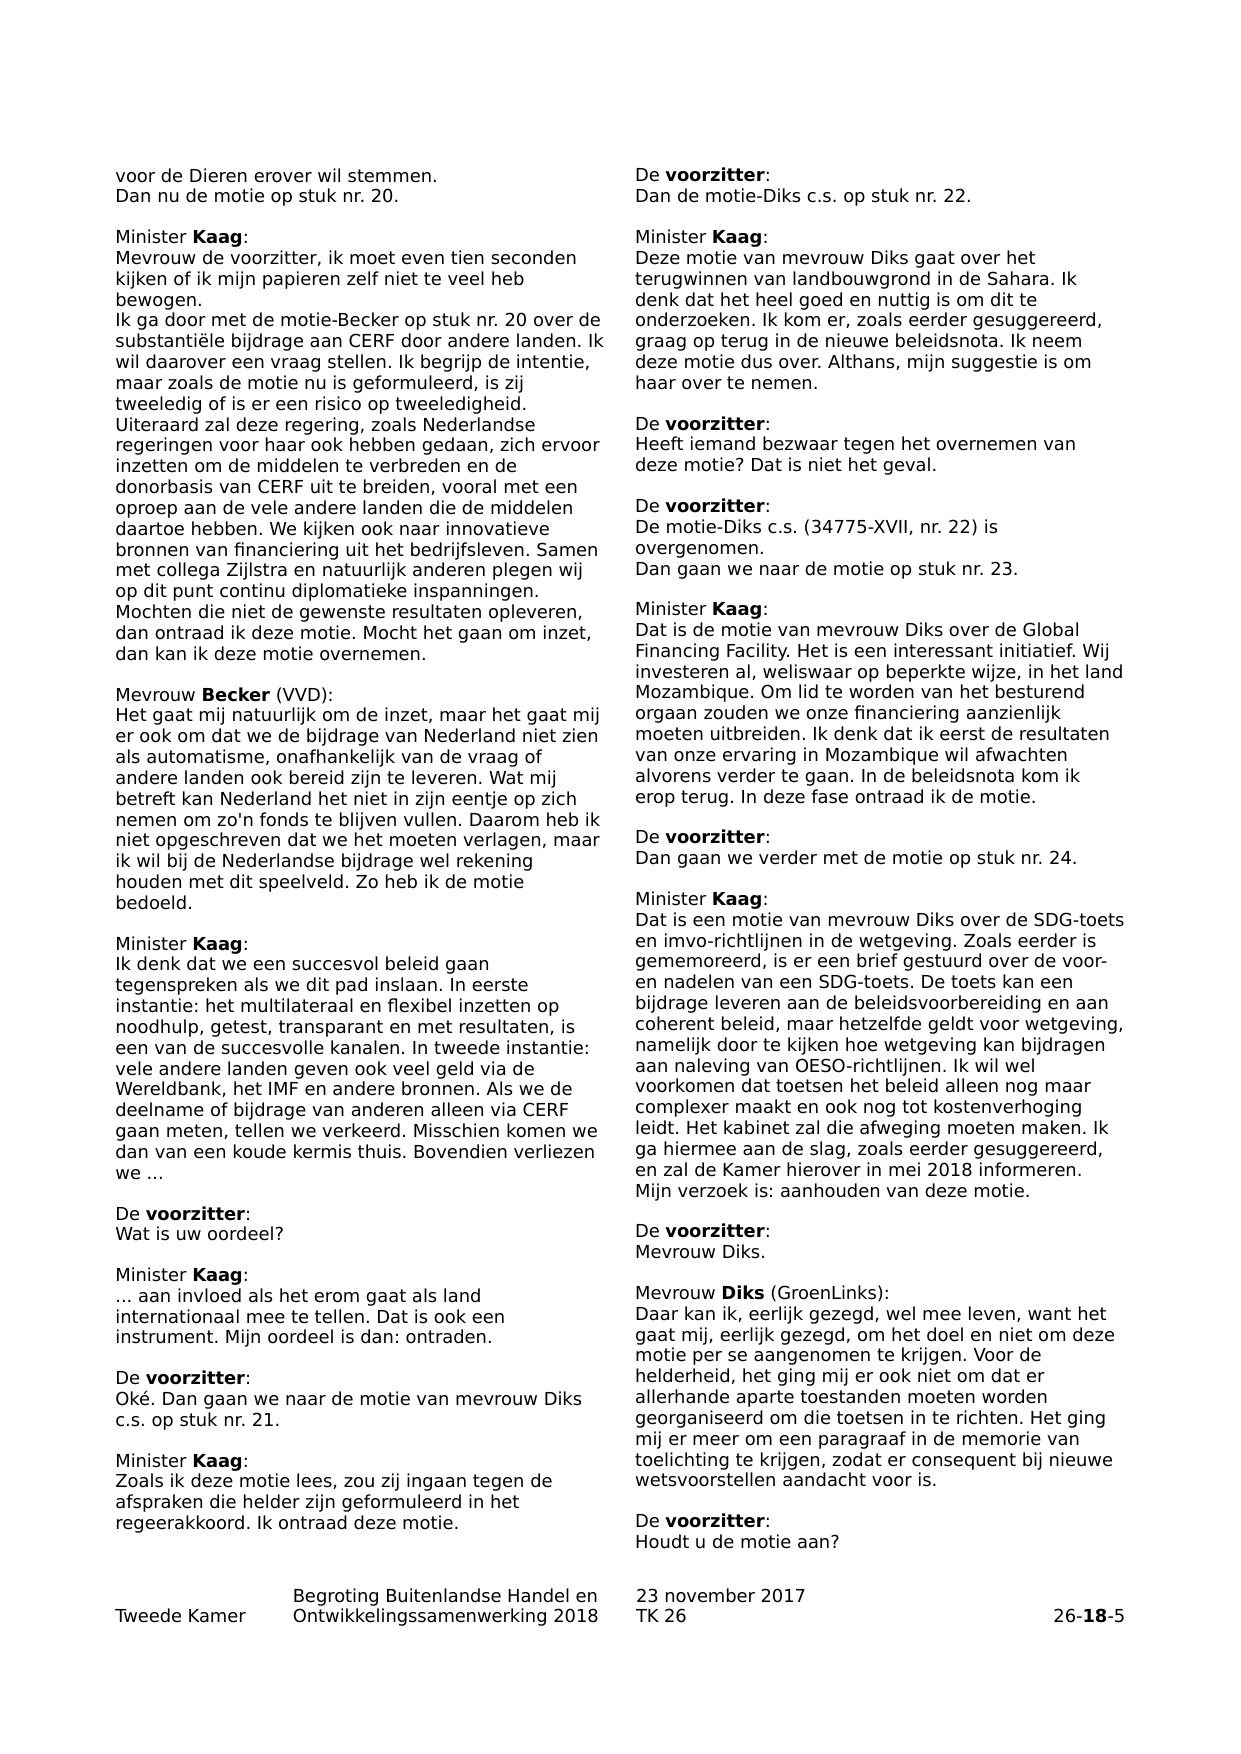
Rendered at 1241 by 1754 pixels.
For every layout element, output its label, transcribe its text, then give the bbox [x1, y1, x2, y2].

text Minister Kaag: [115, 227, 605, 248]
text Dan gaan we verder met de motie op stuk nr. 24. [635, 848, 1125, 869]
text voor de Dieren erover wil stemmen. [115, 165, 605, 186]
text Minister Kaag: [635, 599, 1125, 620]
text De voorzitter: [115, 1203, 605, 1224]
text De voorzitter: [635, 827, 1125, 848]
text Minister Kaag: [115, 1265, 605, 1286]
text De voorzitter: [635, 165, 1125, 186]
text De voorzitter: [635, 1221, 1125, 1242]
text Wat is uw oordeel? [115, 1224, 605, 1245]
text Houdt u de motie aan? [635, 1532, 1125, 1553]
text De motie-Diks c.s. (34775-XVII, nr. 22) is overgenomen. [635, 517, 1125, 558]
text Dan de motie-Diks c.s. op stuk nr. 22. [635, 186, 1125, 207]
text Dat is de motie van mevrouw Diks over de Global Financing Facility. Het is een interessant initiatief. Wij investeren al, weliswaar op beperkte wijze, in het land Mozambique. Om lid te worden van het besturend orgaan zouden we onze financiering aanzienlijk moeten uitbreiden. Ik denk dat ik eerst de resultaten van onze ervaring in Mozambique wil afwachten alvorens verder te gaan. In de beleidsnota kom ik erop terug. In deze fase ontraad ik de motie. [635, 620, 1125, 807]
text Minister Kaag: [635, 889, 1125, 909]
text Deze motie van mevrouw Diks gaat over het terugwinnen van landbouwgrond in de Sahara. Ik denk dat het heel goed en nuttig is om dit te onderzoeken. Ik kom er, zoals eerder gesuggereerd, graag op terug in de nieuwe beleidsnota. Ik neem deze motie dus over. Althans, mijn suggestie is om haar over te nemen. [635, 248, 1125, 393]
text Ik denk dat we een succesvol beleid gaan tegenspreken als we dit pad inslaan. In eerste instantie: het multilateraal en flexibel inzetten op noodhulp, getest, transparant en met resultaten, is een van de succesvolle kanalen. In tweede instantie: vele andere landen geven ook veel geld via de Wereldbank, het IMF en andere bronnen. Als we de deelname of bijdrage van anderen alleen via CERF gaan meten, tellen we verkeerd. Misschien komen we dan van een koude kermis thuis. Bovendien verliezen we ... [115, 954, 605, 1183]
text Minister Kaag: [115, 933, 605, 954]
text De voorzitter: [635, 496, 1125, 517]
text De voorzitter: [115, 1368, 605, 1389]
text Mevrouw Diks. [635, 1242, 1125, 1263]
text Heeft iemand bezwaar tegen het overnemen van deze motie? Dat is niet het geval. [635, 434, 1125, 476]
text De voorzitter: [635, 1511, 1125, 1532]
text De voorzitter: [635, 413, 1125, 434]
text Ik ga door met de motie-Becker op stuk nr. 20 over de substantiële bijdrage aan CERF door andere landen. Ik wil daarover een vraag stellen. Ik begrijp de intentie, maar zoals de motie nu is geformuleerd, is zij tweeledig of is er een risico op tweeledigheid. Uiteraard zal deze regering, zoals Nederlandse regeringen voor haar ook hebben gedaan, zich ervoor inzetten om de middelen te verbreden en de donorbasis van CERF uit te breiden, vooral met een oproep aan de vele andere landen die de middelen daartoe hebben. We kijken ook naar innovatieve bronnen van financiering uit het bedrijfsleven. Samen met collega Zijlstra en natuurlijk anderen plegen wij op dit punt continu diplomatieke inspanningen. Mochten die niet de gewenste resultaten opleveren, dan ontraad ik deze motie. Mocht het gaan om inzet, dan kan ik deze motie overnemen. [115, 310, 605, 664]
text ... aan invloed als het erom gaat als land internationaal mee te tellen. Dat is ook een instrument. Mijn oordeel is dan: ontraden. [115, 1286, 605, 1348]
text Dat is een motie van mevrouw Diks over de SDG-toets en imvo-richtlijnen in de wetgeving. Zoals eerder is gememoreerd, is er een brief gestuurd over de voor- en nadelen van een SDG-toets. De toets kan een bijdrage leveren aan de beleidsvoorbereiding en aan coherent beleid, maar hetzelfde geldt voor wetgeving, namelijk door te kijken hoe wetgeving kan bijdragen aan naleving van OESO-richtlijnen. Ik wil wel voorkomen dat toetsen het beleid alleen nog maar complexer maakt en ook nog tot kostenverhoging leidt. Het kabinet zal die afweging moeten maken. Ik ga hiermee aan de slag, zoals eerder gesuggereerd, en zal de Kamer hierover in mei 2018 informeren. Mijn verzoek is: aanhouden van deze motie. [635, 909, 1125, 1201]
text Dan gaan we naar de motie op stuk nr. 23. [635, 558, 1125, 579]
text Mevrouw de voorzitter, ik moet even tien seconden kijken of ik mijn papieren zelf niet te veel heb bewogen. [115, 248, 605, 310]
text Mevrouw Diks (GroenLinks): [635, 1283, 1125, 1303]
text Zoals ik deze motie lees, zou zij ingaan tegen de afspraken die helder zijn geformuleerd in het regeerakkoord. Ik ontraad deze motie. [115, 1471, 605, 1534]
text Het gaat mij natuurlijk om de inzet, maar het gaat mij er ook om dat we de bijdrage van Nederland niet zien als automatisme, onafhankelijk van de vraag of andere landen ook bereid zijn te leveren. Wat mij betreft kan Nederland het niet in zijn eentje op zich nemen om zo'n fonds te blijven vullen. Daarom heb ik niet opgeschreven dat we het moeten verlagen, maar ik wil bij de Nederlandse bijdrage wel rekening houden met dit speelveld. Zo heb ik de motie bedoeld. [115, 705, 605, 913]
text Oké. Dan gaan we naar de motie van mevrouw Diks c.s. op stuk nr. 21. [115, 1389, 605, 1431]
text Mevrouw Becker (VVD): [115, 684, 605, 705]
text Daar kan ik, eerlijk gezegd, wel mee leven, want het gaat mij, eerlijk gezegd, om het doel en niet om deze motie per se aangenomen te krijgen. Voor de helderheid, het ging mij er ook niet om dat er allerhande aparte toestanden moeten worden georganiseerd om die toetsen in te richten. Het ging mij er meer om een paragraaf in de memorie van toelichting te krijgen, zodat er consequent bij nieuwe wetsvoorstellen aandacht voor is. [635, 1303, 1125, 1491]
text Minister Kaag: [115, 1451, 605, 1471]
text Minister Kaag: [635, 227, 1125, 248]
text Dan nu de motie op stuk nr. 20. [115, 186, 605, 207]
